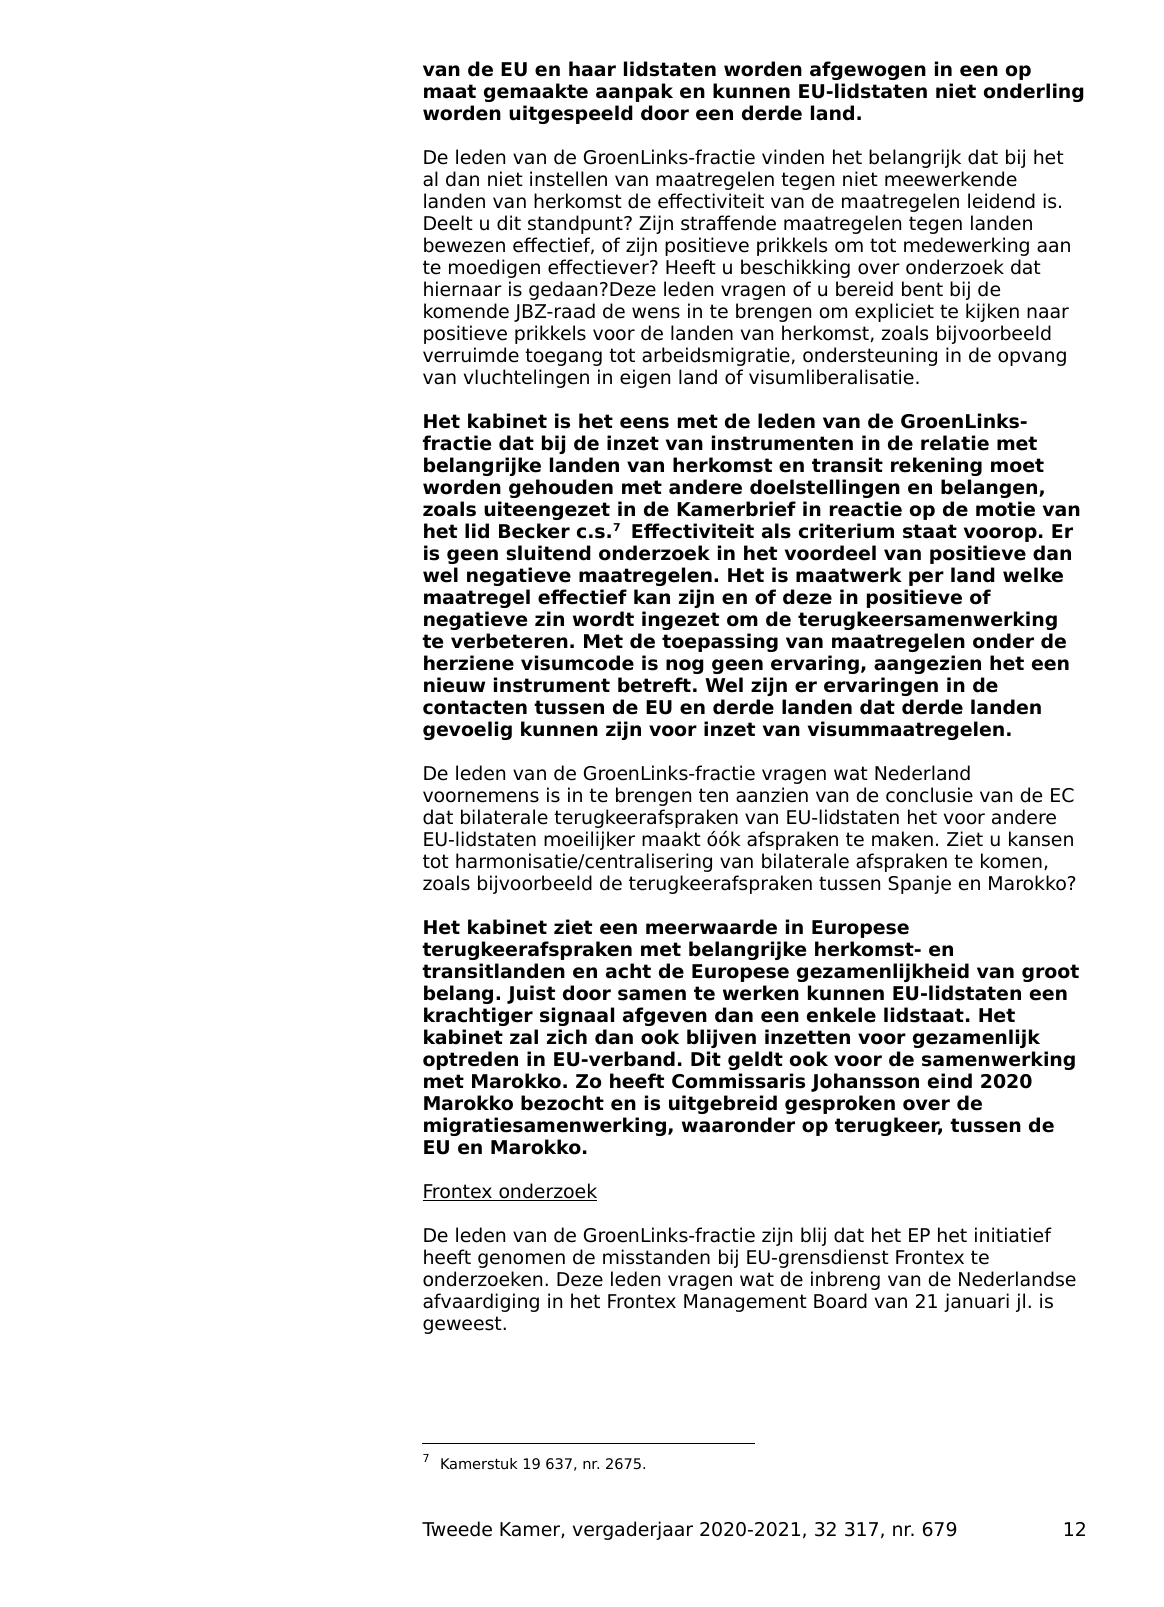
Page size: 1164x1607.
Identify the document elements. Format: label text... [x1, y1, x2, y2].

text De leden van de GroenLinks-fractie vinden het belangrijk dat bij het al dan niet instellen van maatregelen tegen niet meewerkende landen van herkomst de effectiviteit van de maatregelen leidend is. Deelt u dit standpunt? Zijn straffende maatregelen tegen landen bewezen effectief, of zijn positieve prikkels om tot medewerking aan te moedigen effectiever? Heeft u beschikking over onderzoek dat hiernaar is gedaan?Deze leden vragen of u bereid bent bij de komende JBZ-raad de wens in te brengen om expliciet te kijken naar positieve prikkels voor de landen van herkomst, zoals bijvoorbeeld verruimde toegang tot arbeidsmigratie, ondersteuning in de opvang van vluchtelingen in eigen land of visumliberalisatie. [422, 147, 1087, 389]
text De leden van de GroenLinks-fractie zijn blij dat het EP het initiatief heeft genomen de misstanden bij EU-grensdienst Frontex te onderzoeken. Deze leden vragen wat de inbreng van de Nederlandse afvaardiging in het Frontex Management Board van 21 januari jl. is geweest. [422, 1225, 1087, 1335]
text Kamerstuk 19 637, nr. 2675. [422, 1452, 1087, 1474]
text Het kabinet is het eens met de leden van de GroenLinks-fractie dat bij de inzet van instrumenten in de relatie met belangrijke landen van herkomst en transit rekening moet worden gehouden met andere doelstellingen en belangen, zoals uiteengezet in de Kamerbrief in reactie op de motie van het lid Becker c.s. Effectiviteit als criterium staat voorop. Er is geen sluitend onderzoek in het voordeel van positieve dan wel negatieve maatregelen. Het is maatwerk per land welke maatregel effectief kan zijn en of deze in positieve of negatieve zin wordt ingezet om de terugkeersamenwerking te verbeteren. Met de toepassing van maatregelen onder de herziene visumcode is nog geen ervaring, aangezien het een nieuw instrument betreft. Wel zijn er ervaringen in de contacten tussen de EU en derde landen dat derde landen gevoelig kunnen zijn voor inzet van visummaatregelen. [422, 411, 1087, 741]
text De leden van de GroenLinks-fractie vragen wat Nederland voornemens is in te brengen ten aanzien van de conclusie van de EC dat bilaterale terugkeerafspraken van EU-lidstaten het voor andere EU-lidstaten moeilijker maakt óók afspraken te maken. Ziet u kansen tot harmonisatie/centralisering van bilaterale afspraken te komen, zoals bijvoorbeeld de terugkeerafspraken tussen Spanje en Marokko? [422, 763, 1087, 895]
subtitle Frontex onderzoek [422, 1181, 1087, 1203]
text van de EU en haar lidstaten worden afgewogen in een op maat gemaakte aanpak en kunnen EU-lidstaten niet onderling worden uitgespeeld door een derde land. [422, 59, 1087, 125]
text Het kabinet ziet een meerwaarde in Europese terugkeerafspraken met belangrijke herkomst- en transitlanden en acht de Europese gezamenlijkheid van groot belang. Juist door samen te werken kunnen EU-lidstaten een krachtiger signaal afgeven dan een enkele lidstaat. Het kabinet zal zich dan ook blijven inzetten voor gezamenlijk optreden in EU-verband. Dit geldt ook voor de samenwerking met Marokko. Zo heeft Commissaris Johansson eind 2020 Marokko bezocht en is uitgebreid gesproken over de migratiesamenwerking, waaronder op terugkeer, tussen de EU en Marokko. [422, 917, 1087, 1159]
